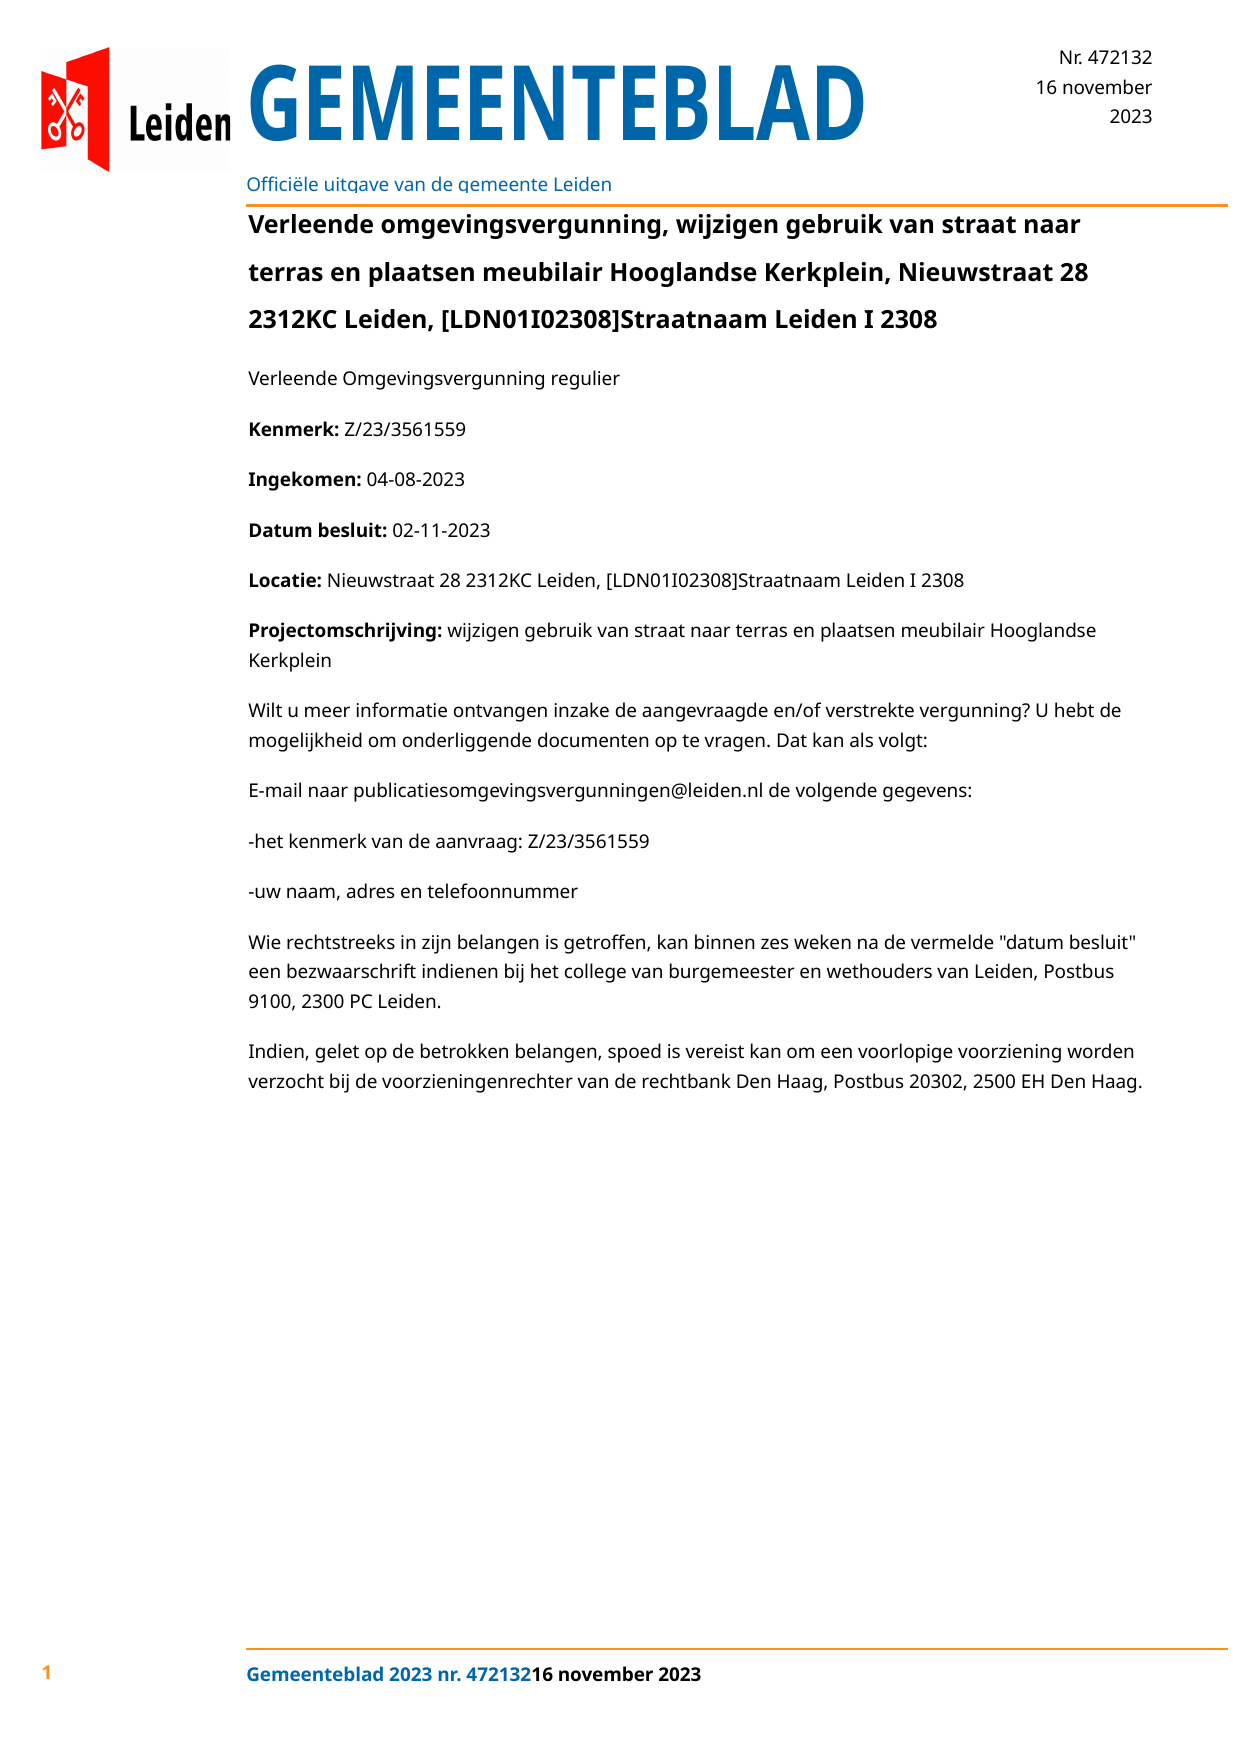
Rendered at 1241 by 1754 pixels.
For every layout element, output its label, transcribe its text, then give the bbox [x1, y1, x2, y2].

text Projectomschrijving: wijzigen gebruik van straat naar terras en plaatsen meubilair Hooglandse Kerkplein [248, 618, 1152, 673]
text -het kenmerk van de aanvraag: Z/23/3561559 [248, 828, 1152, 854]
text Locatie: Nieuwstraat 28 2312KC Leiden, [LDN01I02308]Straatnaam Leiden I 2308 [248, 567, 1152, 593]
text Wilt u meer informatie ontvangen inzake de aangevraagde en/of verstrekte vergunning? U hebt de mogelijkheid om onderliggende documenten op te vragen. Dat kan als volgt: [248, 698, 1152, 753]
text Datum besluit: 02-11-2023 [248, 517, 1152, 542]
text Indien, gelet op de betrokken belangen, spoed is vereist kan om een voorlopige voorziening worden verzocht bij de voorzieningenrechter van de rechtbank Den Haag, Postbus 20302, 2500 EH Den Haag. [248, 1038, 1152, 1094]
text Kenmerk: Z/23/3561559 [248, 416, 1152, 442]
text E-mail naar publicatiesomgevingsvergunningen@leiden.nl de volgende gegevens: [248, 778, 1152, 803]
text Wie rechtstreeks in zijn belangen is getroffen, kan binnen zes weken na de vermelde "datum besluit" een bezwaarschrift indienen bij het college van burgemeester en wethouders van Leiden, Postbus 9100, 2300 PC Leiden. [248, 929, 1152, 1014]
text Ingekomen: 04-08-2023 [248, 466, 1152, 492]
text Verleende Omgevingsvergunning regulier [248, 366, 1152, 391]
text -uw naam, adres en telefoonnummer [248, 878, 1152, 904]
picture [41, 47, 231, 172]
text Verleende omgevingsvergunning, wijzigen gebruik van straat naar terras en plaatsen meubilair Hooglandse Kerkplein, Nieuwstraat 28 2312KC Leiden, [LDN01I02308]Straatnaam Leiden I 2308 [248, 207, 1152, 336]
